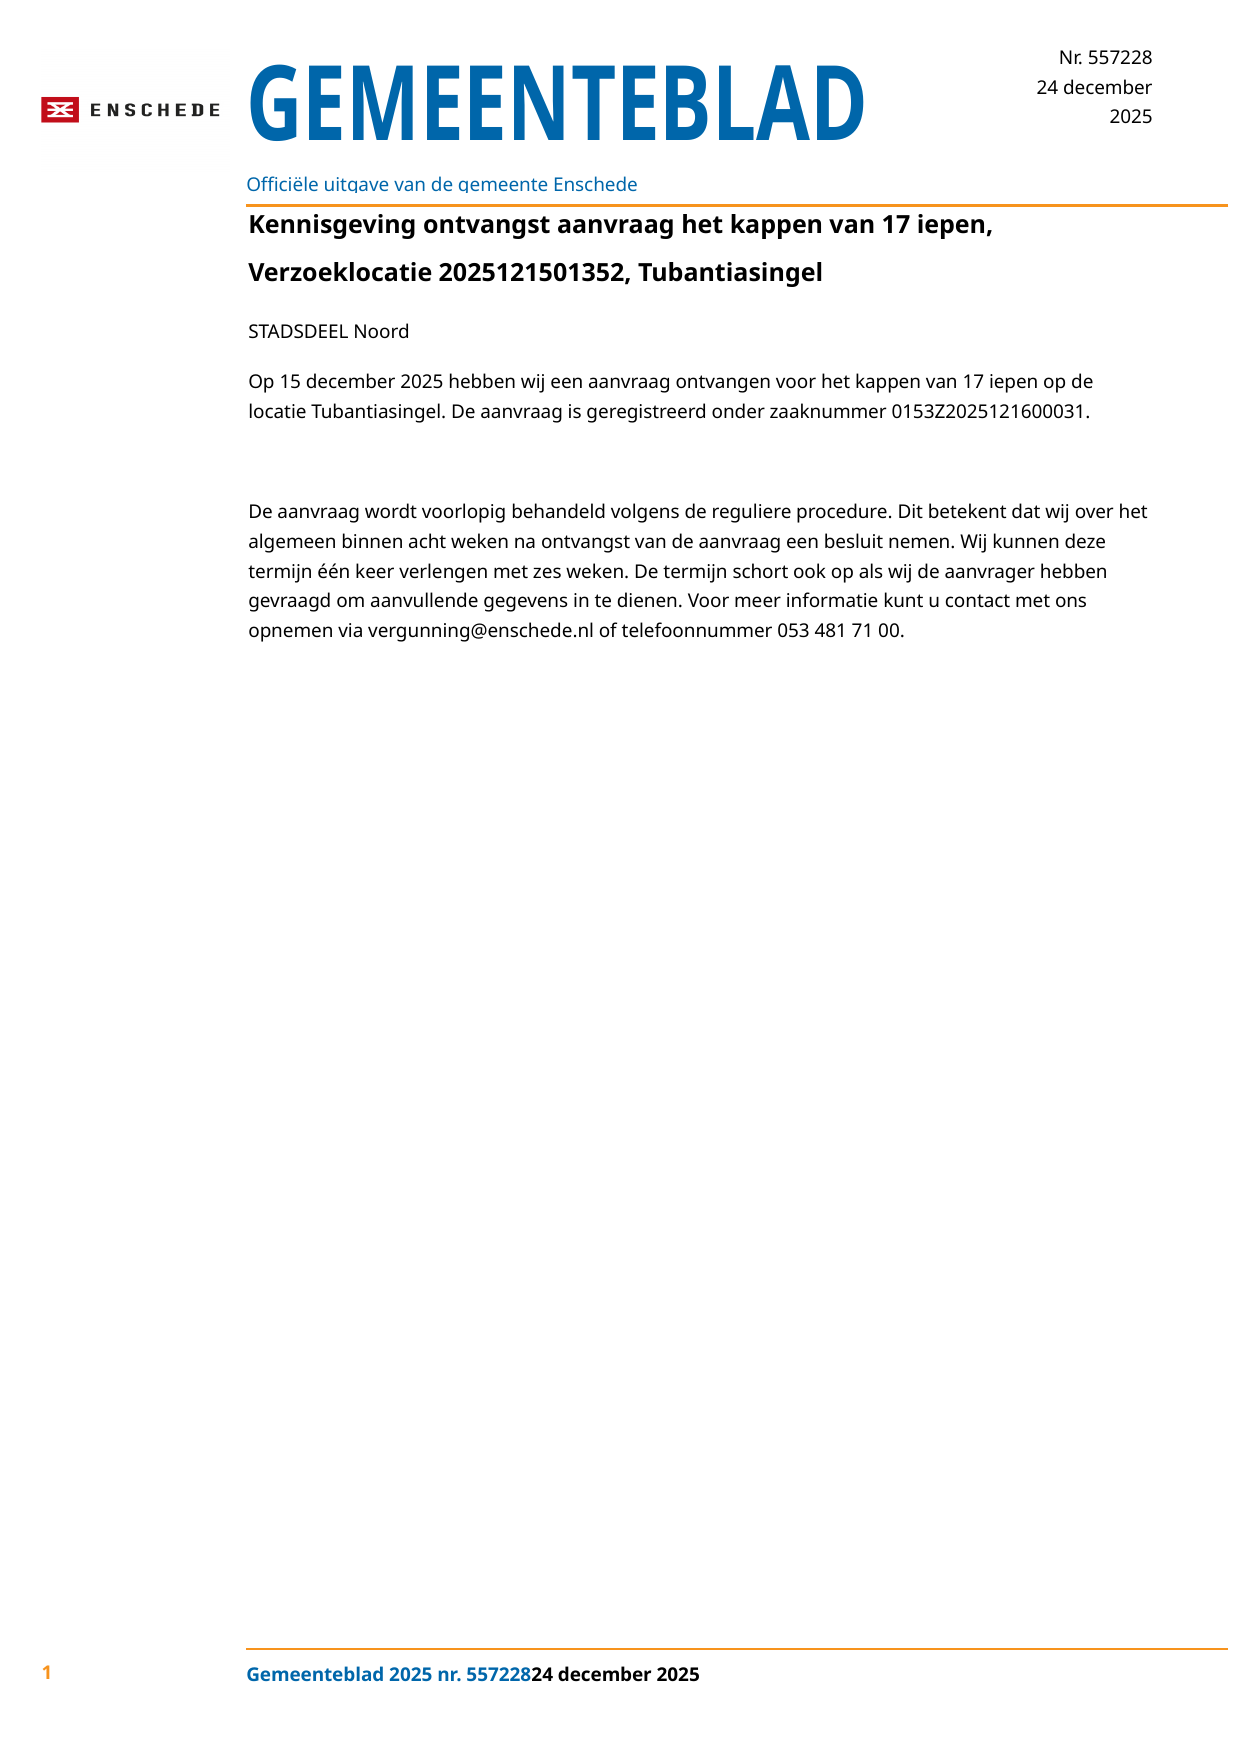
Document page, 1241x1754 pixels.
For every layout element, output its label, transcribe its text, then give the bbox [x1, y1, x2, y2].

text De aanvraag wordt voorlopig behandeld volgens de reguliere procedure. Dit betekent dat wij over het algemeen binnen acht weken na ontvangst van de aanvraag een besluit nemen. Wij kunnen deze termijn één keer verlengen met zes weken. De termijn schort ook op als wij de aanvrager hebben gevraagd om aanvullende gegevens in te dienen. Voor meer informatie kunt u contact met ons opnemen via vergunning@enschede.nl of telefoonnummer 053 481 71 00. [248, 499, 1152, 643]
text Kennisgeving ontvangst aanvraag het kappen van 17 iepen, Verzoeklocatie 2025121501352, Tubantiasingel [248, 207, 1152, 288]
text Op 15 december 2025 hebben wij een aanvraag ontvangen voor het kappen van 17 iepen op de locatie Tubantiasingel. De aanvraag is geregistreerd onder zaaknummer 0153Z2025121600031. [248, 368, 1152, 424]
text STADSDEEL Noord [248, 318, 1152, 344]
picture [41, 47, 231, 172]
